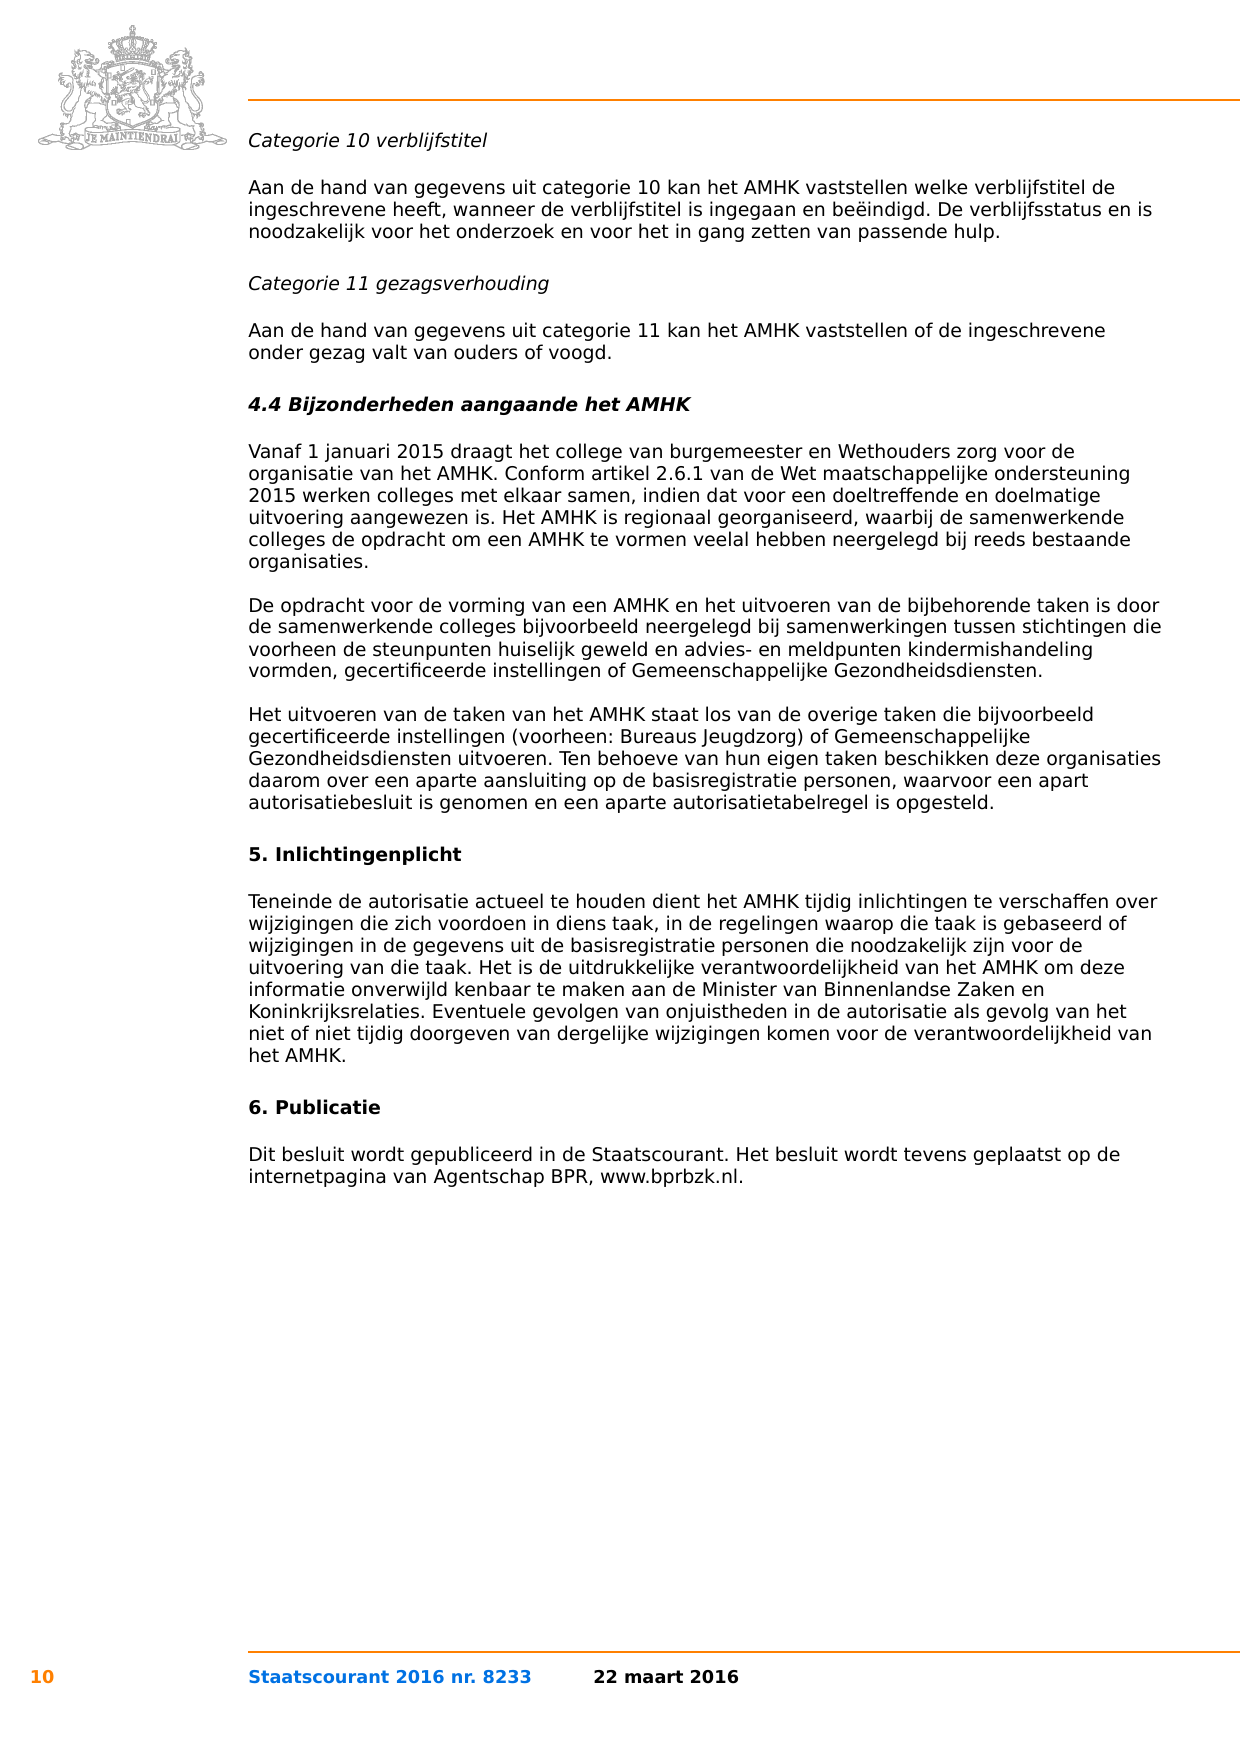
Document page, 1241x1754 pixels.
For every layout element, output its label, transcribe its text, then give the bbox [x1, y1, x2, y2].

text Dit besluit wordt gepubliceerd in de Staatscourant. Het besluit wordt tevens geplaatst op de internetpagina van Agentschap BPR, www.bprbzk.nl. [248, 1144, 1163, 1188]
text Aan de hand van gegevens uit categorie 11 kan het AMHK vaststellen of de ingeschrevene onder gezag valt van ouders of voogd. [248, 320, 1163, 364]
subtitle 5. Inlichtingenplicht [248, 844, 1163, 866]
text Het uitvoeren van de taken van het AMHK staat los van de overige taken die bijvoorbeeld gecertificeerde instellingen (voorheen: Bureaus Jeugdzorg) of Gemeenschappelijke Gezondheidsdiensten uitvoeren. Ten behoeve van hun eigen taken beschikken deze organisaties daarom over een aparte aansluiting op de basisregistratie personen, waarvoor een apart autorisatiebesluit is genomen en een aparte autorisatietabelregel is opgesteld. [248, 704, 1163, 814]
text Vanaf 1 januari 2015 draagt het college van burgemeester en Wethouders zorg voor de organisatie van het AMHK. Conform artikel 2.6.1 van de Wet maatschappelijke ondersteuning 2015 werken colleges met elkaar samen, indien dat voor een doeltreffende en doelmatige uitvoering aangewezen is. Het AMHK is regionaal georganiseerd, waarbij de samenwerkende colleges de opdracht om een AMHK te vormen veelal hebben neergelegd bij reeds bestaande organisaties. [248, 441, 1163, 573]
text Aan de hand van gegevens uit categorie 10 kan het AMHK vaststellen welke verblijfstitel de ingeschrevene heeft, wanneer de verblijfstitel is ingegaan en beëindigd. De verblijfsstatus en is noodzakelijk voor het onderzoek en voor het in gang zetten van passende hulp. [248, 177, 1163, 243]
text De opdracht voor de vorming van een AMHK en het uitvoeren van de bijbehorende taken is door de samenwerkende colleges bijvoorbeeld neergelegd bij samenwerkingen tussen stichtingen die voorheen de steunpunten huiselijk geweld en advies- en meldpunten kindermishandeling vormden, gecertificeerde instellingen of Gemeenschappelijke Gezondheidsdiensten. [248, 594, 1163, 682]
text Teneinde de autorisatie actueel te houden dient het AMHK tijdig inlichtingen te verschaffen over wijzigingen die zich voordoen in diens taak, in de regelingen waarop die taak is gebaseerd of wijzigingen in de gegevens uit de basisregistratie personen die noodzakelijk zijn voor de uitvoering van die taak. Het is de uitdrukkelijke verantwoordelijkheid van het AMHK om deze informatie onverwijld kenbaar te maken aan de Minister van Binnenlandse Zaken en Koninkrijksrelaties. Eventuele gevolgen van onjuistheden in de autorisatie als gevolg van het niet of niet tijdig doorgeven van dergelijke wijzigingen komen voor de verantwoordelijkheid van het AMHK. [248, 891, 1163, 1067]
subtitle 6. Publicatie [248, 1097, 1163, 1119]
subtitle Categorie 11 gezagsverhouding [248, 273, 1163, 295]
subtitle Categorie 10 verblijfstitel [248, 130, 1163, 152]
picture [38, 25, 227, 150]
subtitle 4.4 Bijzonderheden aangaande het AMHK [248, 394, 1163, 416]
